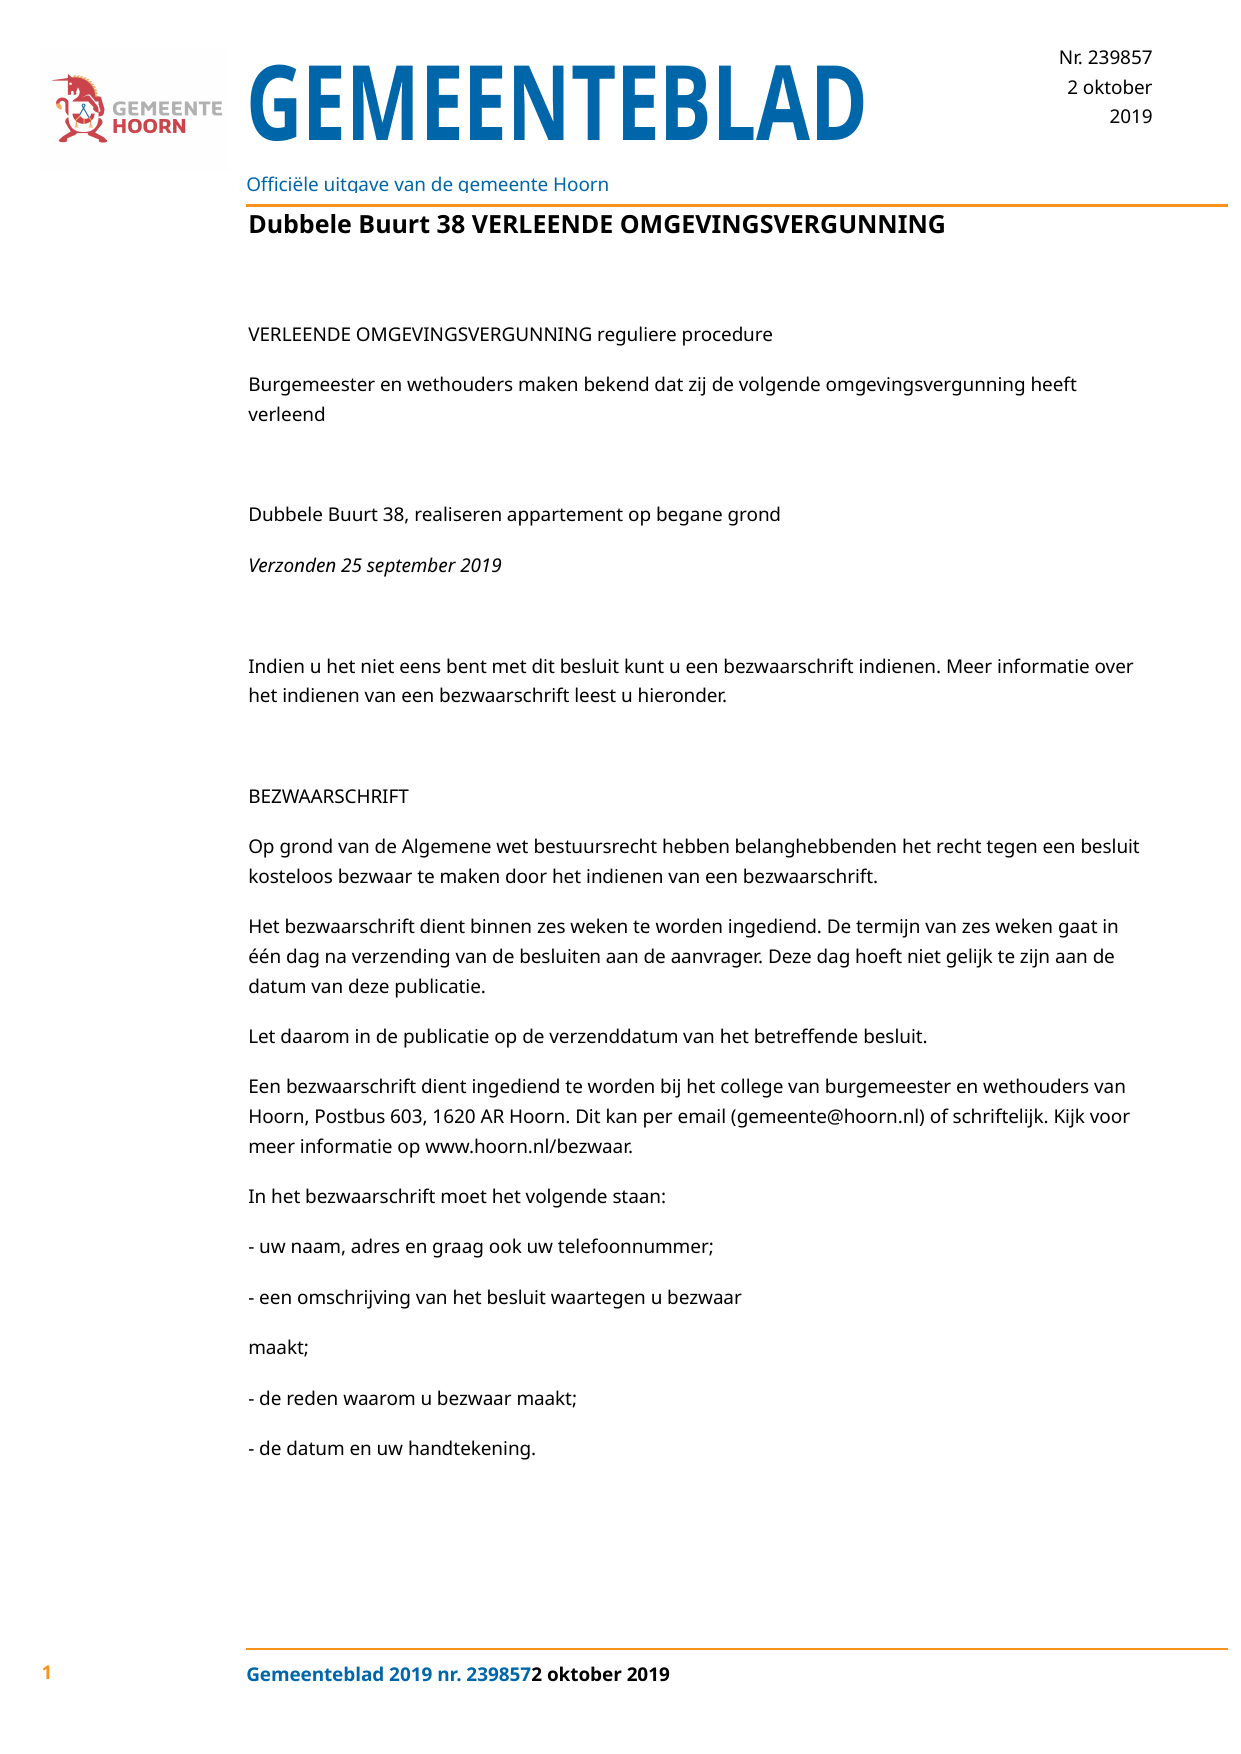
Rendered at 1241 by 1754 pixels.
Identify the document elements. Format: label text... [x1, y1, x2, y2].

text - uw naam, adres en graag ook uw telefoonnummer; [248, 1234, 1152, 1259]
text - de datum en uw handtekening. [248, 1435, 1152, 1461]
text In het bezwaarschrift moet het volgende staan: [248, 1183, 1152, 1209]
text Het bezwaarschrift dient binnen zes weken te worden ingediend. De termijn van zes weken gaat in één dag na verzending van de besluiten aan de aanvrager. Deze dag hoeft niet gelijk te zijn aan de datum van deze publicatie. [248, 914, 1152, 998]
text Een bezwaarschrift dient ingediend te worden bij het college van burgemeester en wethouders van Hoorn, Postbus 603, 1620 AR Hoorn. Dit kan per email (gemeente@hoorn.nl) of schriftelijk. Kijk voor meer informatie op www.hoorn.nl/bezwaar. [248, 1074, 1152, 1158]
text maakt; [248, 1334, 1152, 1360]
text VERLEENDE OMGEVINGSVERGUNNING reguliere procedure [248, 321, 1152, 346]
text Let daarom in de publicatie op de verzenddatum van het betreffende besluit. [248, 1023, 1152, 1049]
text Dubbele Buurt 38 VERLEENDE OMGEVINGSVERGUNNING [248, 207, 1152, 241]
text Op grond van de Algemene wet bestuursrecht hebben belanghebbenden het recht tegen een besluit kosteloos bezwaar te maken door het indienen van een bezwaarschrift. [248, 834, 1152, 889]
text Indien u het niet eens bent met dit besluit kunt u een bezwaarschrift indienen. Meer informatie over het indienen van een bezwaarschrift leest u hieronder. [248, 653, 1152, 708]
text Verzonden 25 september 2019 [248, 552, 1152, 578]
text - de reden waarom u bezwaar maakt; [248, 1385, 1152, 1411]
text Burgemeester en wethouders maken bekend dat zij de volgende omgevingsvergunning heeft verleend [248, 371, 1152, 426]
text - een omschrijving van het besluit waartegen u bezwaar [248, 1284, 1152, 1310]
text BEZWAARSCHRIFT [248, 783, 1152, 809]
picture [41, 47, 231, 172]
text Dubbele Buurt 38, realiseren appartement op begane grond [248, 502, 1152, 527]
